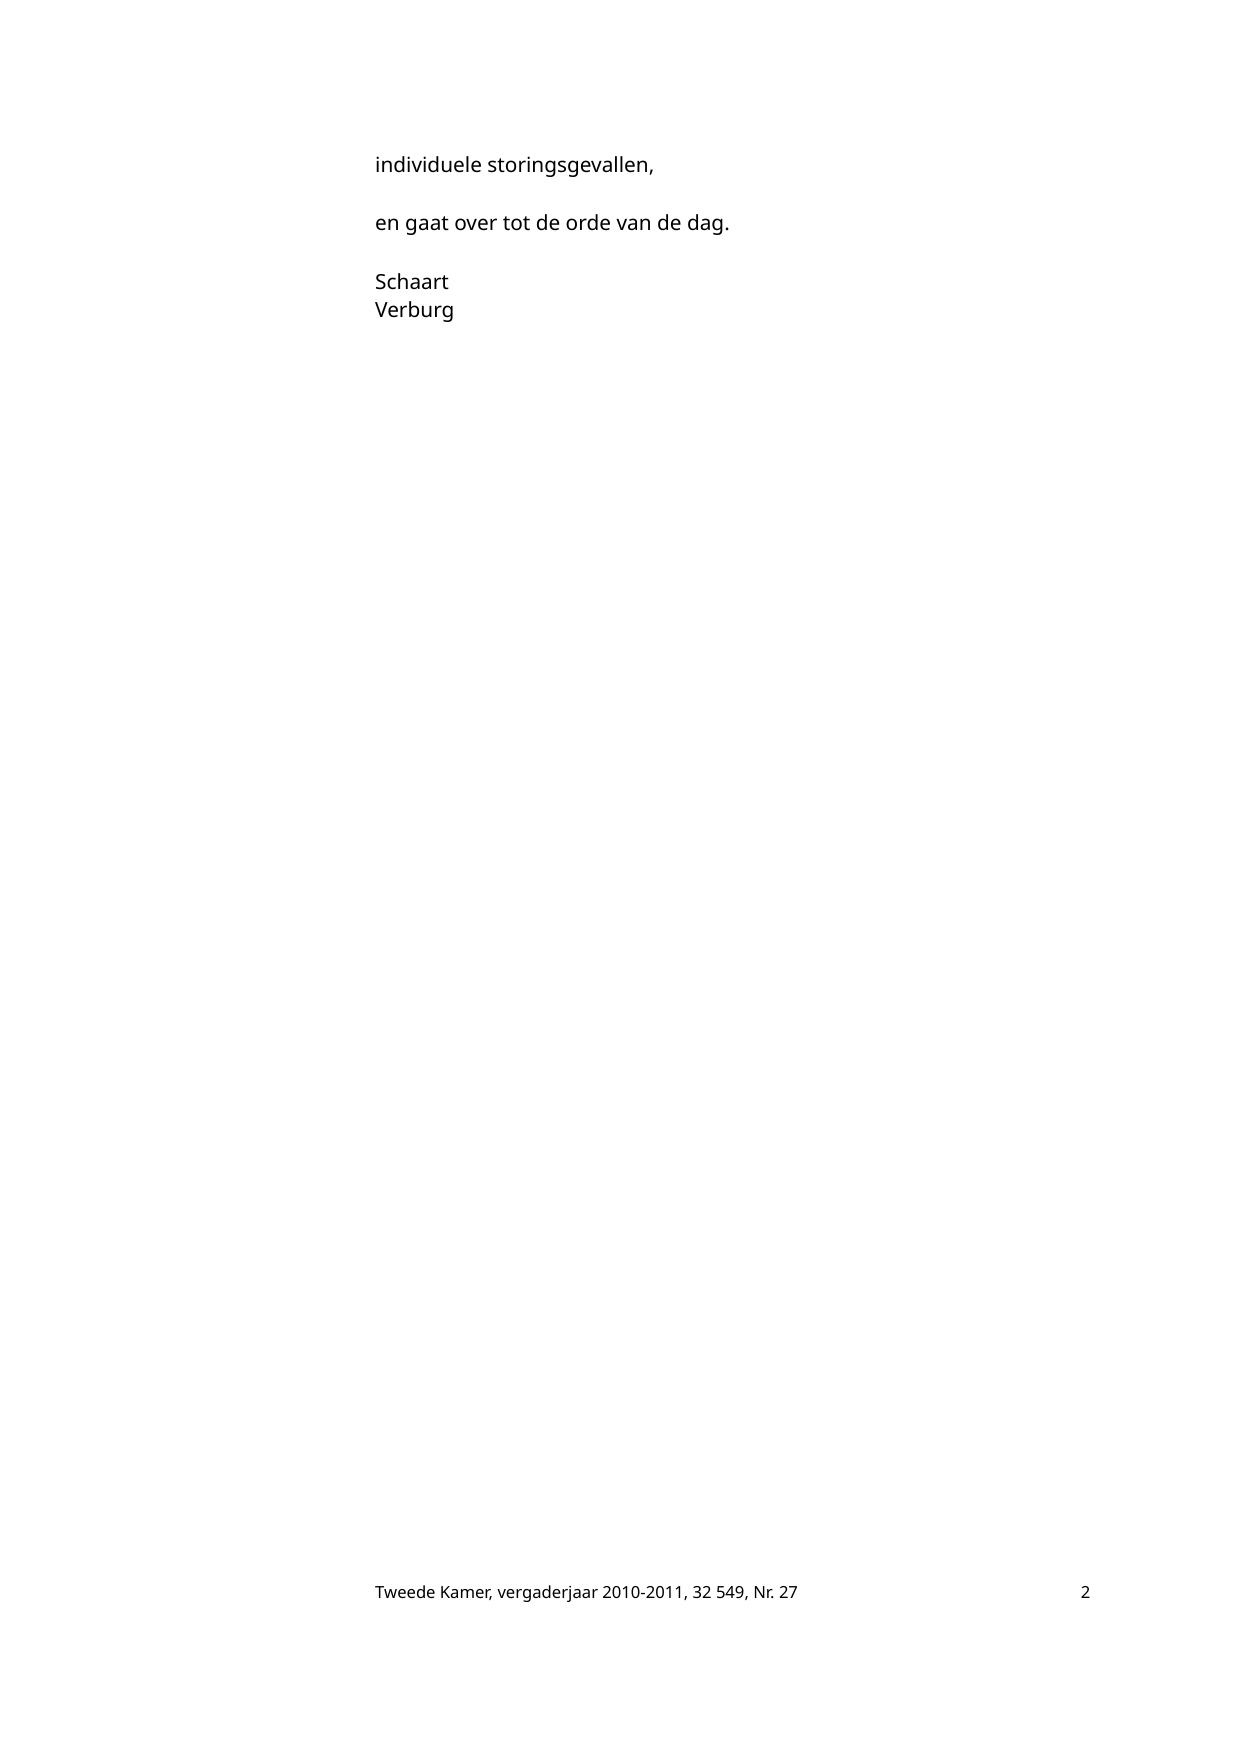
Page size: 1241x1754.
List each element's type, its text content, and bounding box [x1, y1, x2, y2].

text en gaat over tot de orde van de dag. [375, 208, 1090, 237]
text Verburg [375, 295, 1090, 324]
text individuele storingsgevallen, [375, 150, 1090, 178]
text Schaart [375, 267, 1090, 295]
